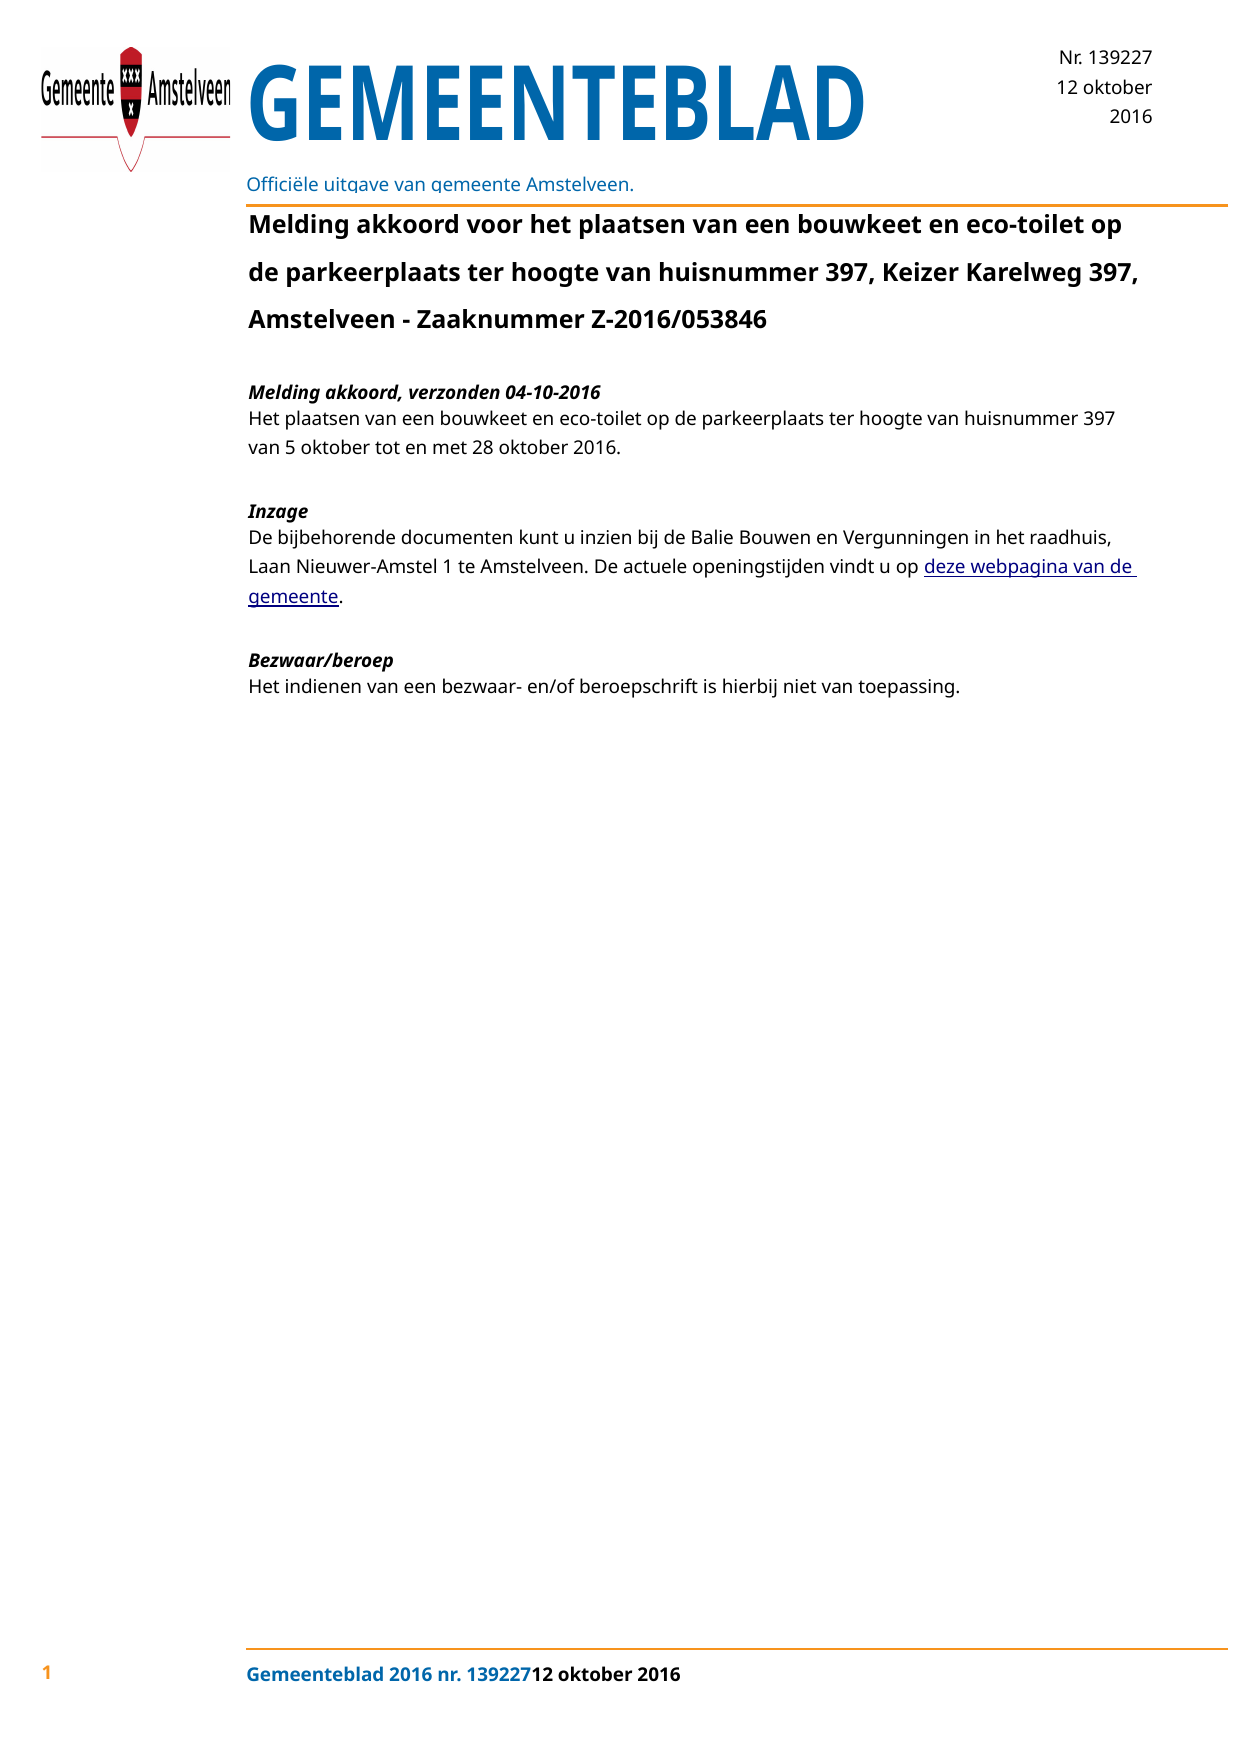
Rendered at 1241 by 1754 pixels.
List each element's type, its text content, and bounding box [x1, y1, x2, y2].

text Melding akkoord, verzonden 04-10-2016 [248, 379, 1152, 405]
text Melding akkoord voor het plaatsen van een bouwkeet en eco-toilet op de parkeerplaats ter hoogte van huisnummer 397, Keizer Karelweg 397, Amstelveen - Zaaknummer Z-2016/053846 [248, 207, 1152, 336]
picture [41, 47, 231, 172]
text De bijbehorende documenten kunt u inzien bij de Balie Bouwen en Vergunningen in het raadhuis, Laan Nieuwer-Amstel 1 te Amstelveen. De actuele openingstijden vindt u op deze webpagina van de gemeente. [248, 524, 1152, 609]
text Inzage [248, 498, 1152, 524]
text Het indienen van een bezwaar- en/of beroepschrift is hierbij niet van toepassing. [248, 673, 1152, 699]
text Het plaatsen van een bouwkeet en eco-toilet op de parkeerplaats ter hoogte van huisnummer 397 van 5 oktober tot en met 28 oktober 2016. [248, 405, 1152, 460]
text Bezwaar/beroep [248, 647, 1152, 673]
